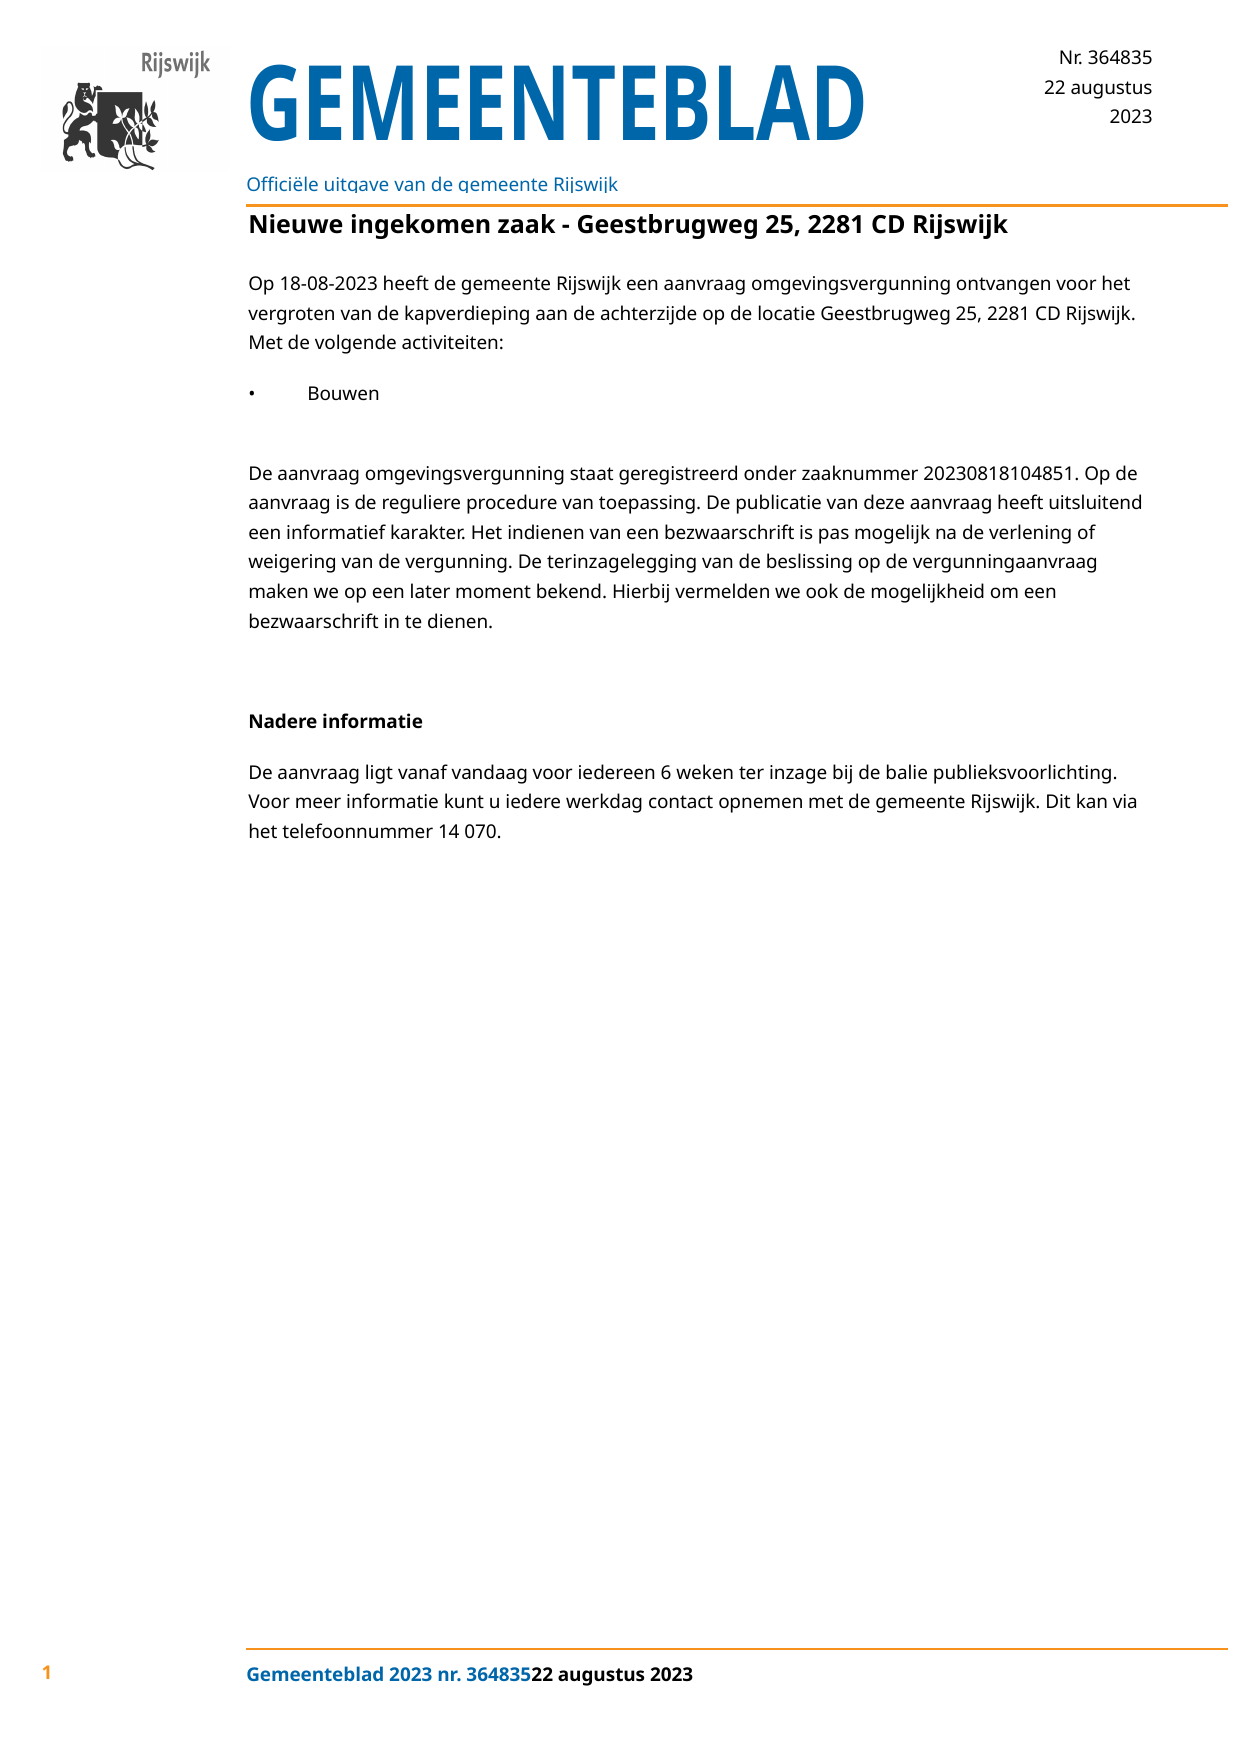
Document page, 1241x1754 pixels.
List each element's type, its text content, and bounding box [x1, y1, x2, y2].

text Nadere informatie [248, 709, 1152, 734]
list Bouwen [248, 380, 1152, 406]
text De aanvraag omgevingsvergunning staat geregistreerd onder zaaknummer 20230818104851. Op de aanvraag is de reguliere procedure van toepassing. De publicatie van deze aanvraag heeft uitsluitend een informatief karakter. Het indienen van een bezwaarschrift is pas mogelijk na de verlening of weigering van de vergunning. De terinzagelegging van de beslissing op de vergunningaanvraag maken we op een later moment bekend. Hierbij vermelden we ook de mogelijkheid om een bezwaarschrift in te dienen. [248, 460, 1152, 633]
text Nieuwe ingekomen zaak - Geestbrugweg 25, 2281 CD Rijswijk [248, 207, 1152, 241]
text Op 18-08-2023 heeft de gemeente Rijswijk een aanvraag omgevingsvergunning ontvangen voor het vergroten van de kapverdieping aan de achterzijde op de locatie Geestbrugweg 25, 2281 CD Rijswijk. Met de volgende activiteiten: [248, 270, 1152, 355]
text De aanvraag ligt vanaf vandaag voor iedereen 6 weken ter inzage bij de balie publieksvoorlichting. Voor meer informatie kunt u iedere werkdag contact opnemen met de gemeente Rijswijk. Dit kan via het telefoonnummer 14 070. [248, 759, 1152, 844]
picture [41, 47, 231, 172]
